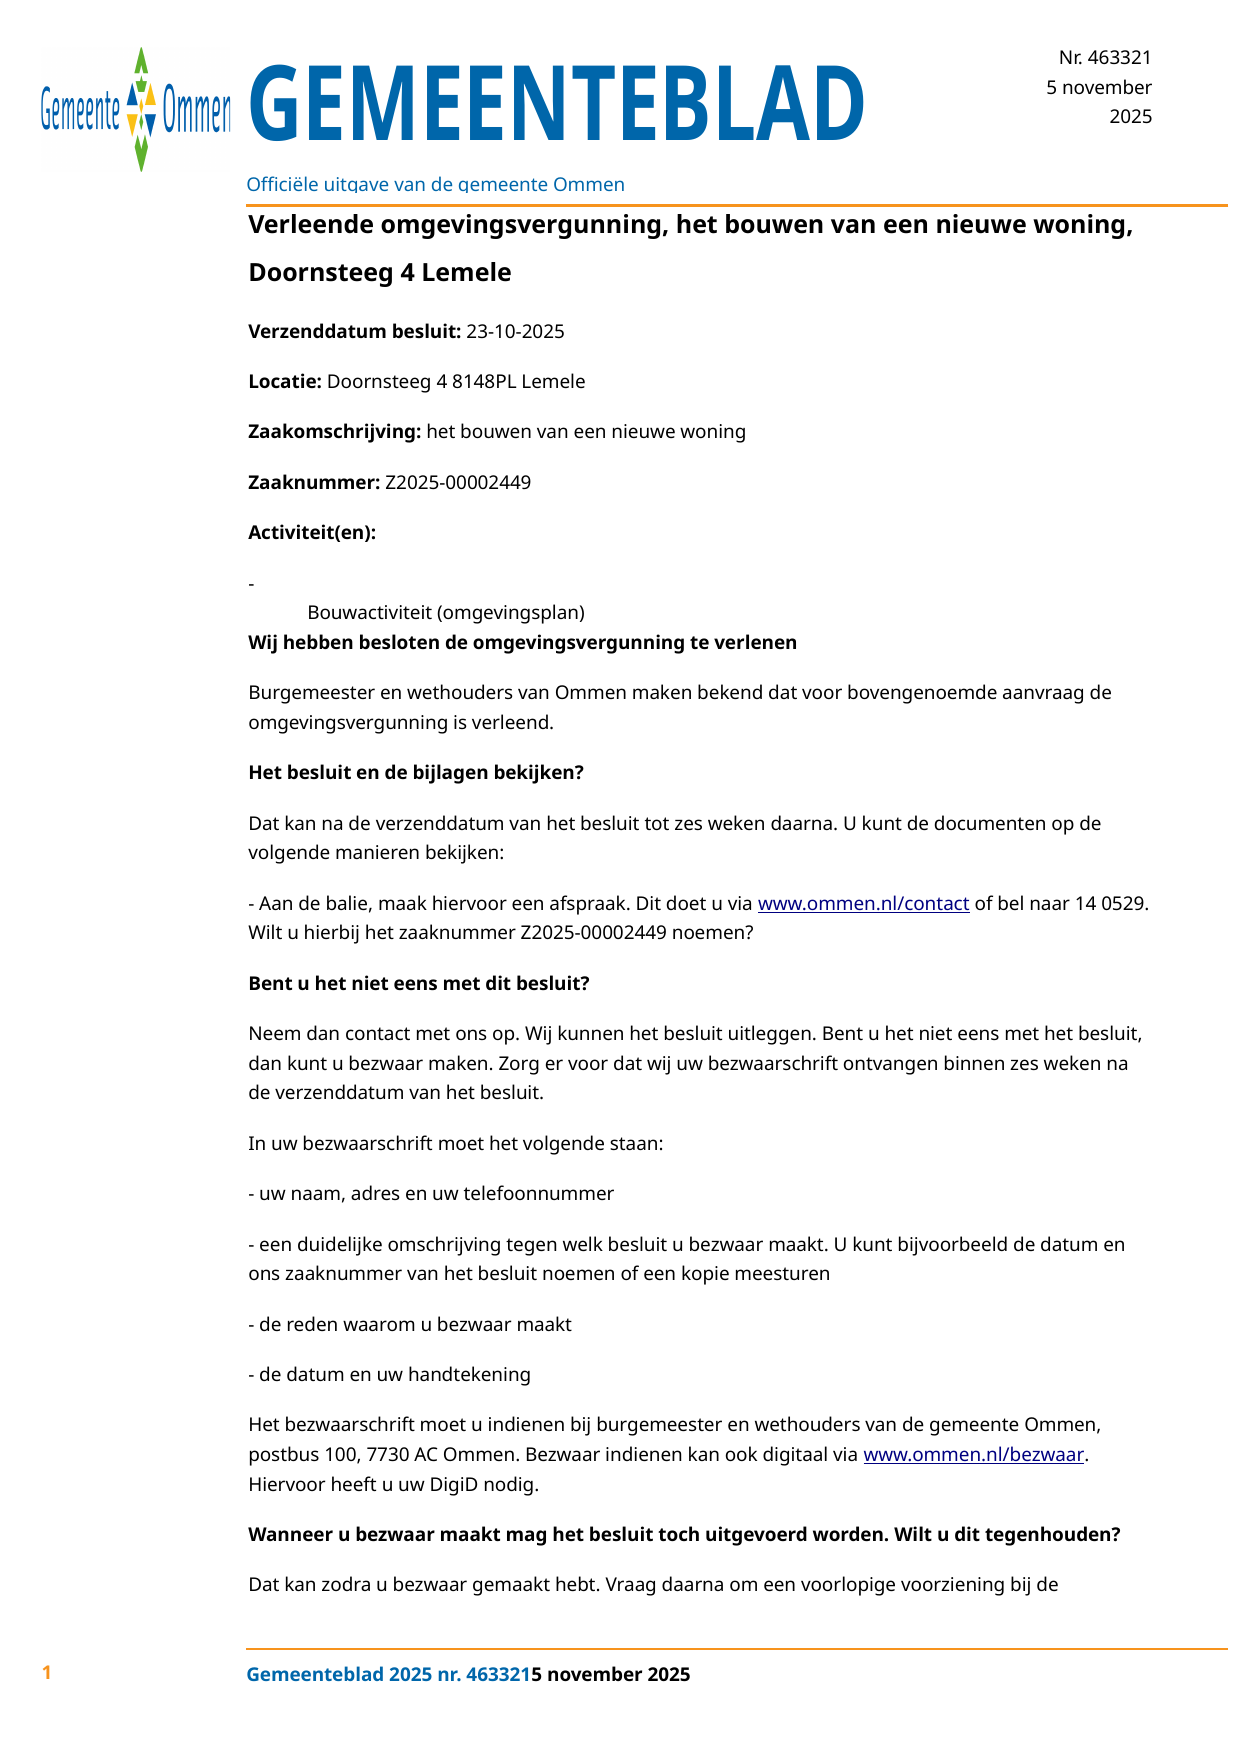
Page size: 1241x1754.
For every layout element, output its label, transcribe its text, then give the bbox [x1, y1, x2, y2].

text Neem dan contact met ons op. Wij kunnen het besluit uitleggen. Bent u het niet eens met het besluit, dan kunt u bezwaar maken. Zorg er voor dat wij uw bezwaarschrift ontvangen binnen zes weken na de verzenddatum van het besluit. [248, 1020, 1152, 1105]
text Locatie: Doornsteeg 4 8148PL Lemele [248, 368, 1152, 394]
text Zaakomschrijving: het bouwen van een nieuwe woning [248, 419, 1152, 444]
text Wij hebben besloten de omgevingsvergunning te verlenen [248, 629, 1152, 655]
text - de datum en uw handtekening [248, 1361, 1152, 1387]
text Verzenddatum besluit: 23-10-2025 [248, 318, 1152, 344]
text Dat kan na de verzenddatum van het besluit tot zes weken daarna. U kunt de documenten op de volgende manieren bekijken: [248, 810, 1152, 865]
text In uw bezwaarschrift moet het volgende staan: [248, 1130, 1152, 1156]
text Bent u het niet eens met dit besluit? [248, 970, 1152, 996]
text Wanneer u bezwaar maakt mag het besluit toch uitgevoerd worden. Wilt u dit tegenhouden? [248, 1521, 1152, 1547]
text - de reden waarom u bezwaar maakt [248, 1311, 1152, 1337]
text Het bezwaarschrift moet u indienen bij burgemeester en wethouders van de gemeente Ommen, postbus 100, 7730 AC Ommen. Bezwaar indienen kan ook digitaal via www.ommen.nl/bezwaar. Hiervoor heeft u uw DigiD nodig. [248, 1412, 1152, 1497]
text Burgemeester en wethouders van Ommen maken bekend dat voor bovengenoemde aanvraag de omgevingsvergunning is verleend. [248, 679, 1152, 735]
text Activiteit(en): [248, 519, 1152, 545]
picture [41, 47, 231, 172]
list Bouwactiviteit (omgevingsplan) [248, 599, 1152, 625]
text Zaaknummer: Z2025-00002449 [248, 469, 1152, 495]
text - Aan de balie, maak hiervoor een afspraak. Dit doet u via www.ommen.nl/contact of bel naar 14 0529. Wilt u hierbij het zaaknummer Z2025-00002449 noemen? [248, 890, 1152, 945]
text Verleende omgevingsvergunning, het bouwen van een nieuwe woning, Doornsteeg 4 Lemele [248, 207, 1152, 288]
text Het besluit en de bijlagen bekijken? [248, 759, 1152, 785]
text - uw naam, adres en uw telefoonnummer [248, 1180, 1152, 1206]
text - een duidelijke omschrijving tegen welk besluit u bezwaar maakt. U kunt bijvoorbeeld de datum en ons zaaknummer van het besluit noemen of een kopie meesturen [248, 1231, 1152, 1286]
text Dat kan zodra u bezwaar gemaakt hebt. Vraag daarna om een voorlopige voorziening bij de [248, 1572, 1152, 1597]
